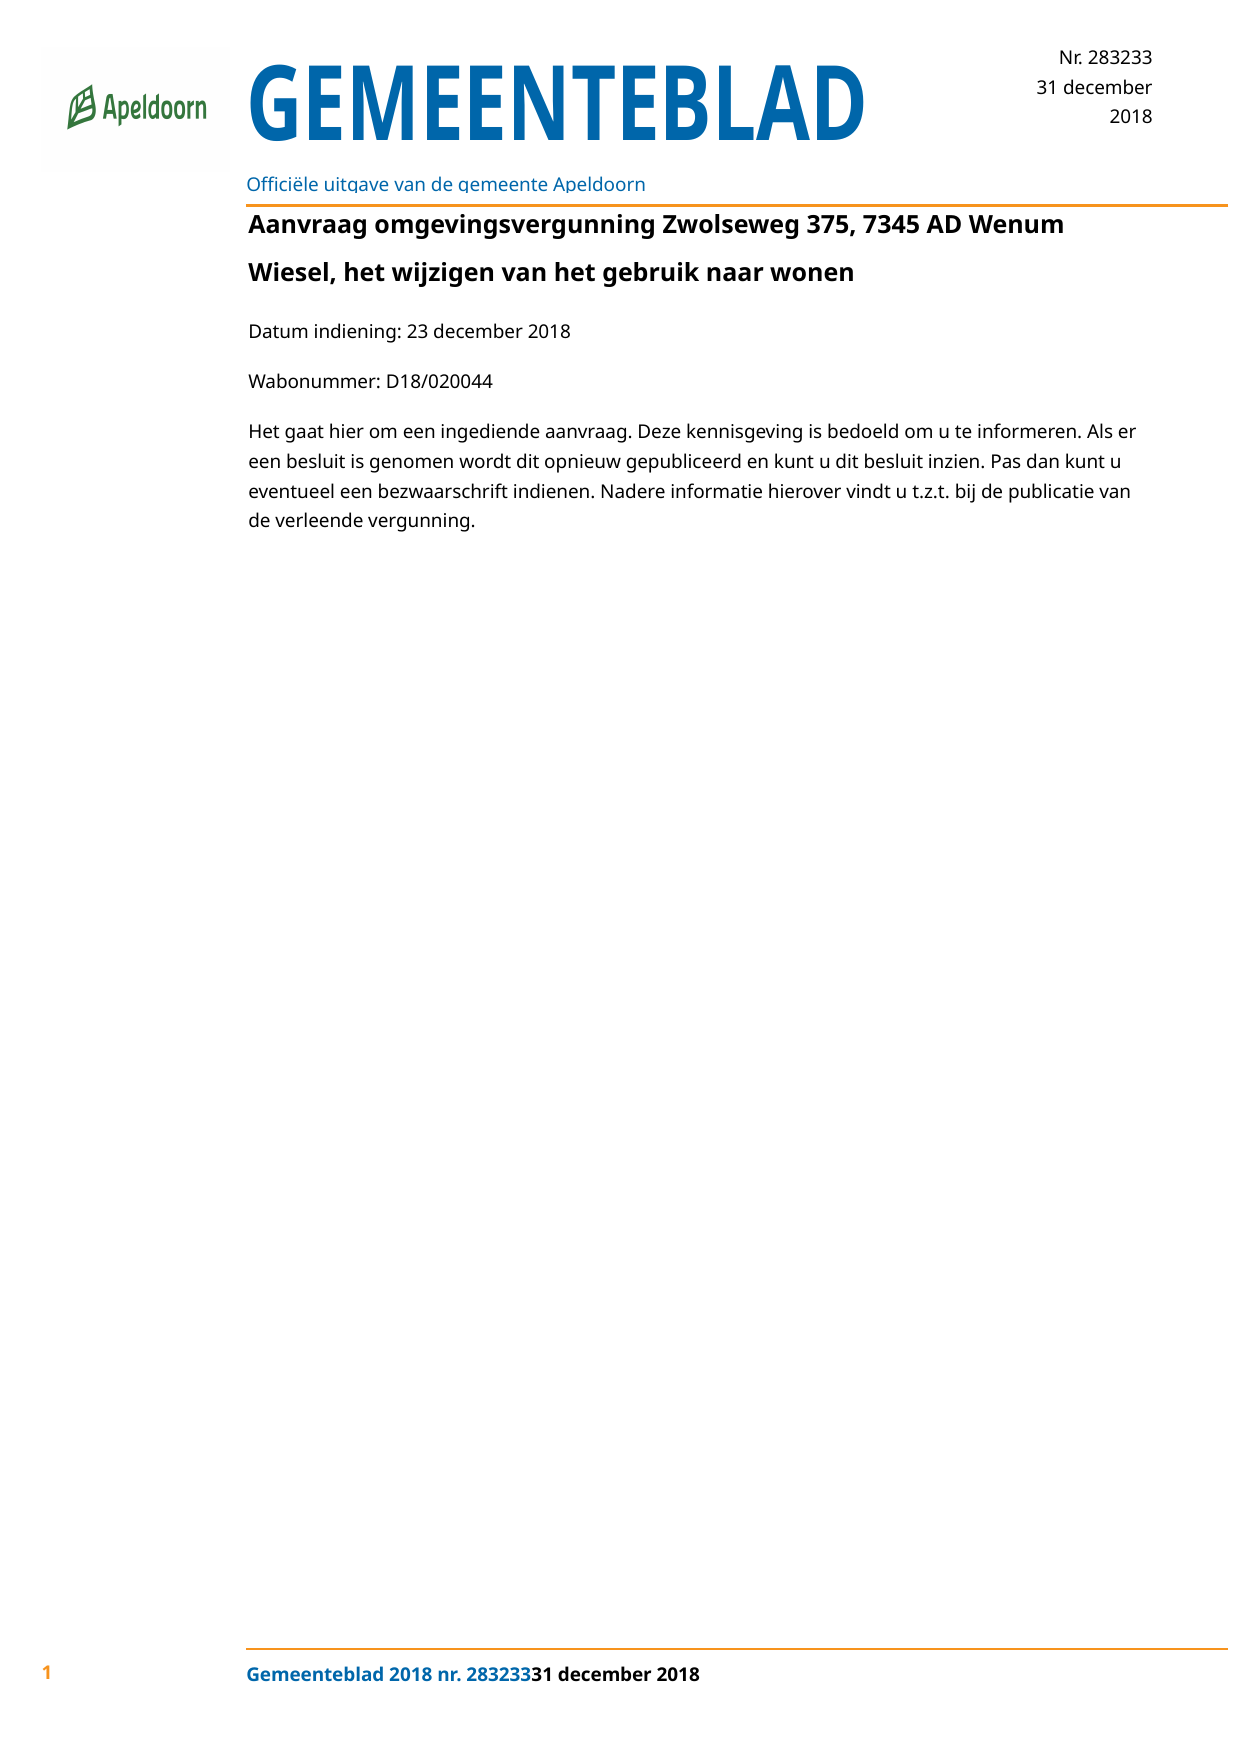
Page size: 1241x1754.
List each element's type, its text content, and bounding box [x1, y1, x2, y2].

text Wabonummer: D18/020044 [248, 368, 1152, 394]
picture [41, 47, 231, 172]
text Het gaat hier om een ingediende aanvraag. Deze kennisgeving is bedoeld om u te informeren. Als er een besluit is genomen wordt dit opnieuw gepubliceerd en kunt u dit besluit inzien. Pas dan kunt u eventueel een bezwaarschrift indienen. Nadere informatie hierover vindt u t.z.t. bij de publicatie van de verleende vergunning. [248, 419, 1152, 533]
text Datum indiening: 23 december 2018 [248, 318, 1152, 344]
text Aanvraag omgevingsvergunning Zwolseweg 375, 7345 AD Wenum Wiesel, het wijzigen van het gebruik naar wonen [248, 207, 1152, 288]
